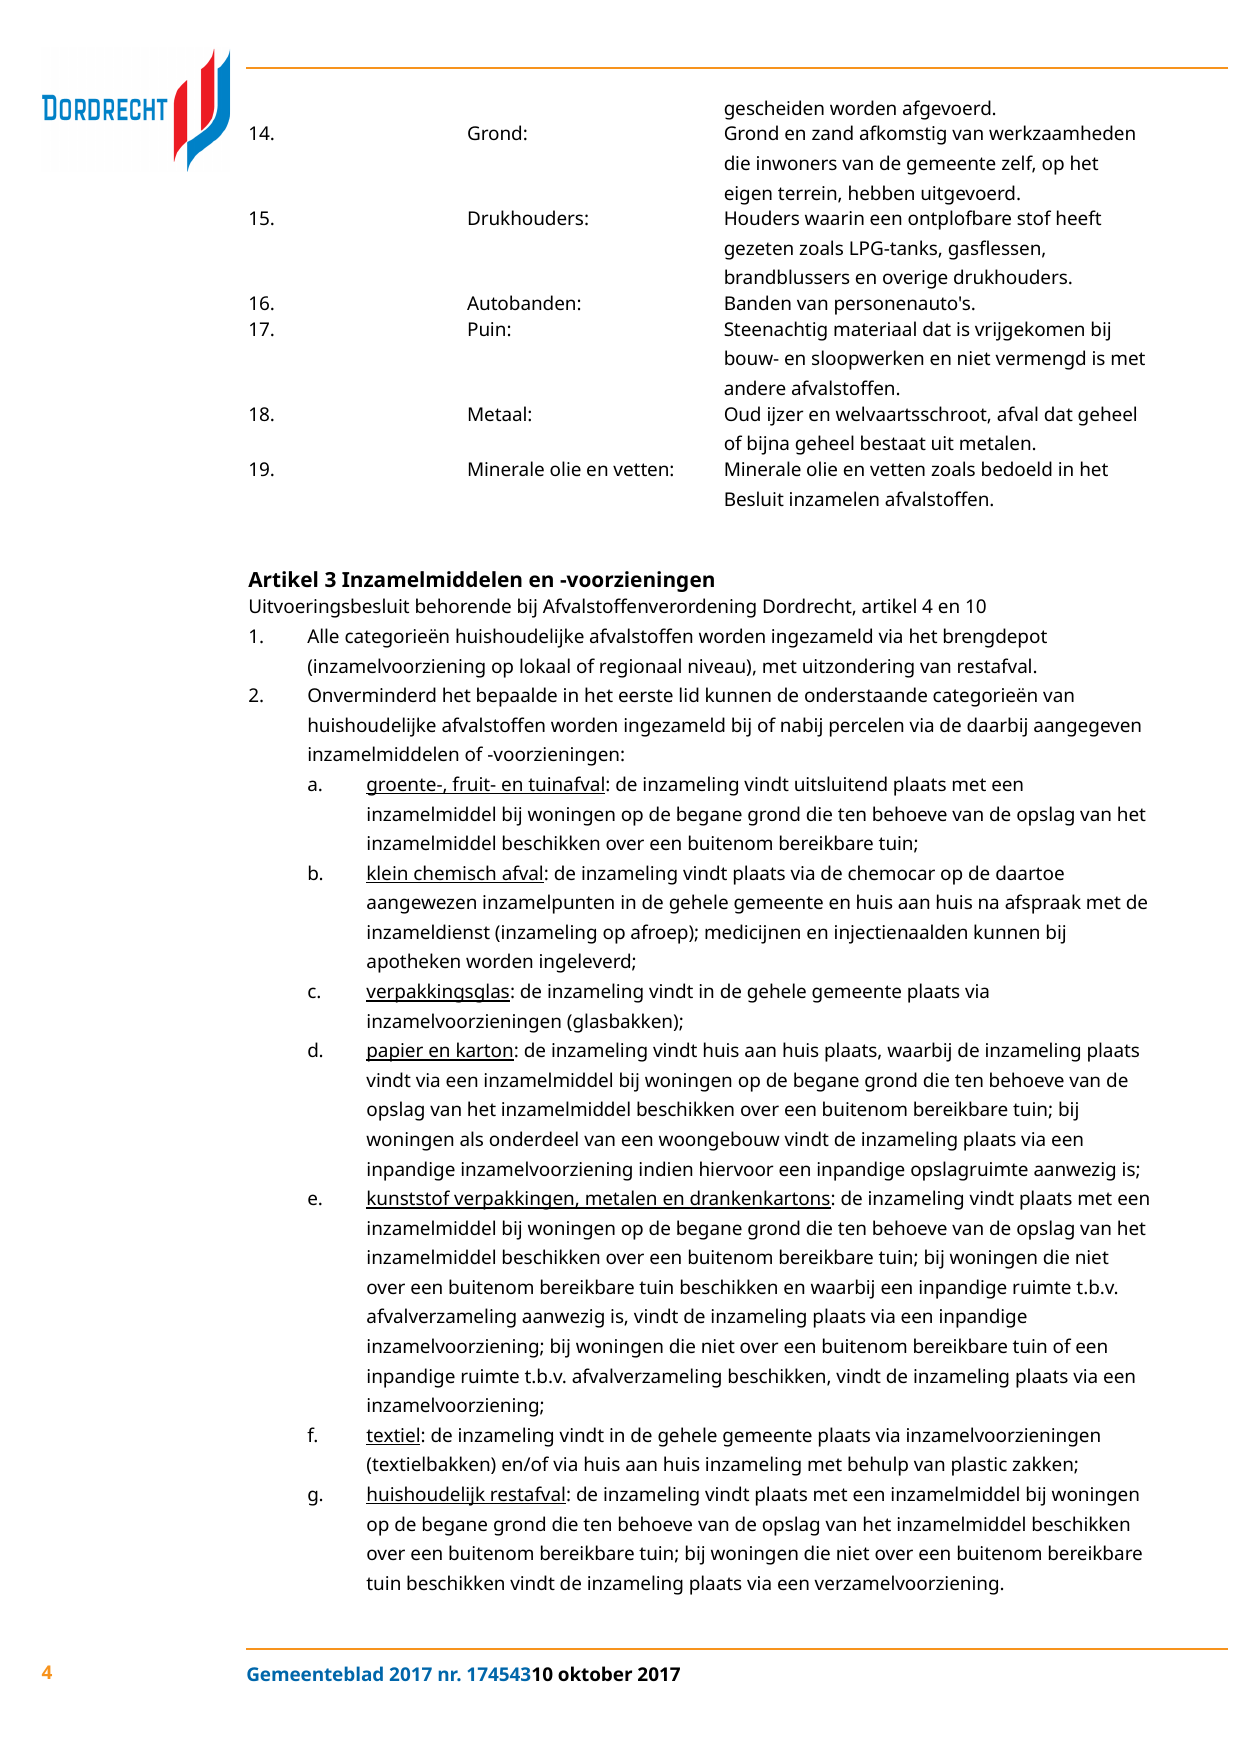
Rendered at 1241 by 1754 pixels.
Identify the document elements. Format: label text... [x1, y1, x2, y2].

picture [41, 47, 231, 172]
text Uitvoeringsbesluit behorende bij Afvalstoffenverordening Dordrecht, artikel 4 en 10 [248, 594, 1152, 619]
table_cell 15. [248, 205, 467, 290]
table_cell Steenachtig materiaal dat is vrijgekomen bij bouw- en sloopwerken en niet vermengd is met andere afvalstoffen. [724, 316, 1152, 401]
table_cell 16. [248, 290, 467, 316]
table_cell Drukhouders: [467, 205, 723, 290]
table_cell Grond: [467, 121, 723, 205]
text Artikel 3 Inzamelmiddelen en -voorzieningen [248, 565, 1152, 594]
table_cell Grond en zand afkomstig van werkzaamheden die inwoners van de gemeente zelf, op het eigen terrein, hebben uitgevoerd. [724, 121, 1152, 205]
table_cell 17. [248, 316, 467, 401]
table_cell Puin: [467, 316, 723, 401]
list huishoudelijk restafval: de inzameling vindt plaats met een inzamelmiddel bij woningen op de begane grond die ten behoeve van de opslag van het inzamelmiddel beschikken over een buitenom bereikbare tuin; bij woningen die niet over een buitenom bereikbare tuin beschikken vindt de inzameling plaats via een verzamelvoorziening. [307, 1481, 1152, 1596]
list textiel: de inzameling vindt in de gehele gemeente plaats via inzamelvoorzieningen (textielbakken) en/of via huis aan huis inzameling met behulp van plastic zakken; [307, 1422, 1152, 1477]
list papier en karton: de inzameling vindt huis aan huis plaats, waarbij de inzameling plaats vindt via een inzamelmiddel bij woningen op de begane grond die ten behoeve van de opslag van het inzamelmiddel beschikken over een buitenom bereikbare tuin; bij woningen als onderdeel van een woongebouw vindt de inzameling plaats via een inpandige inzamelvoorziening indien hiervoor een inpandige opslagruimte aanwezig is; [307, 1037, 1152, 1181]
table_cell [248, 95, 467, 121]
table_cell Banden van personenauto's. [724, 290, 1152, 316]
table_cell 18. [248, 401, 467, 456]
list klein chemisch afval: de inzameling vindt plaats via de chemocar op de daartoe aangewezen inzamelpunten in de gehele gemeente en huis aan huis na afspraak met de inzameldienst (inzameling op afroep); medicijnen en injectienaalden kunnen bij apotheken worden ingeleverd; [307, 860, 1152, 974]
table_cell Minerale olie en vetten zoals bedoeld in het Besluit inzamelen afvalstoffen. [724, 456, 1152, 512]
list verpakkingsglas: de inzameling vindt in de gehele gemeente plaats via inzamelvoorzieningen (glasbakken); [307, 978, 1152, 1033]
list Alle categorieën huishoudelijke afvalstoffen worden ingezameld via het brengdepot (inzamelvoorziening op lokaal of regionaal niveau), met uitzondering van restafval. [248, 623, 1152, 678]
table_cell gescheiden worden afgevoerd. [724, 95, 1152, 121]
table_cell Houders waarin een ontplofbare stof heeft gezeten zoals LPG-tanks, gasflessen, brandblussers en overige drukhouders. [724, 205, 1152, 290]
table_cell 19. [248, 456, 467, 512]
list groente-, fruit- en tuinafval: de inzameling vindt uitsluitend plaats met een inzamelmiddel bij woningen op de begane grond die ten behoeve van de opslag van het inzamelmiddel beschikken over een buitenom bereikbare tuin; [307, 771, 1152, 856]
table_cell 14. [248, 121, 467, 205]
table_cell Autobanden: [467, 290, 723, 316]
list Onverminderd het bepaalde in het eerste lid kunnen de onderstaande categorieën van huishoudelijke afvalstoffen worden ingezameld bij of nabij percelen via de daarbij aangegeven inzamelmiddelen of -voorzieningen: [248, 682, 1152, 767]
list kunststof verpakkingen, metalen en drankenkartons: de inzameling vindt plaats met een inzamelmiddel bij woningen op de begane grond die ten behoeve van de opslag van het inzamelmiddel beschikken over een buitenom bereikbare tuin; bij woningen die niet over een buitenom bereikbare tuin beschikken en waarbij een inpandige ruimte t.b.v. afvalverzameling aanwezig is, vindt de inzameling plaats via een inpandige inzamelvoorziening; bij woningen die niet over een buitenom bereikbare tuin of een inpandige ruimte t.b.v. afvalverzameling beschikken, vindt de inzameling plaats via een inzamelvoorziening; [307, 1185, 1152, 1418]
table_cell Oud ijzer en welvaartsschroot, afval dat geheel of bijna geheel bestaat uit metalen. [724, 401, 1152, 456]
table_cell Metaal: [467, 401, 723, 456]
table_cell [467, 95, 723, 121]
table_cell Minerale olie en vetten: [467, 456, 723, 512]
